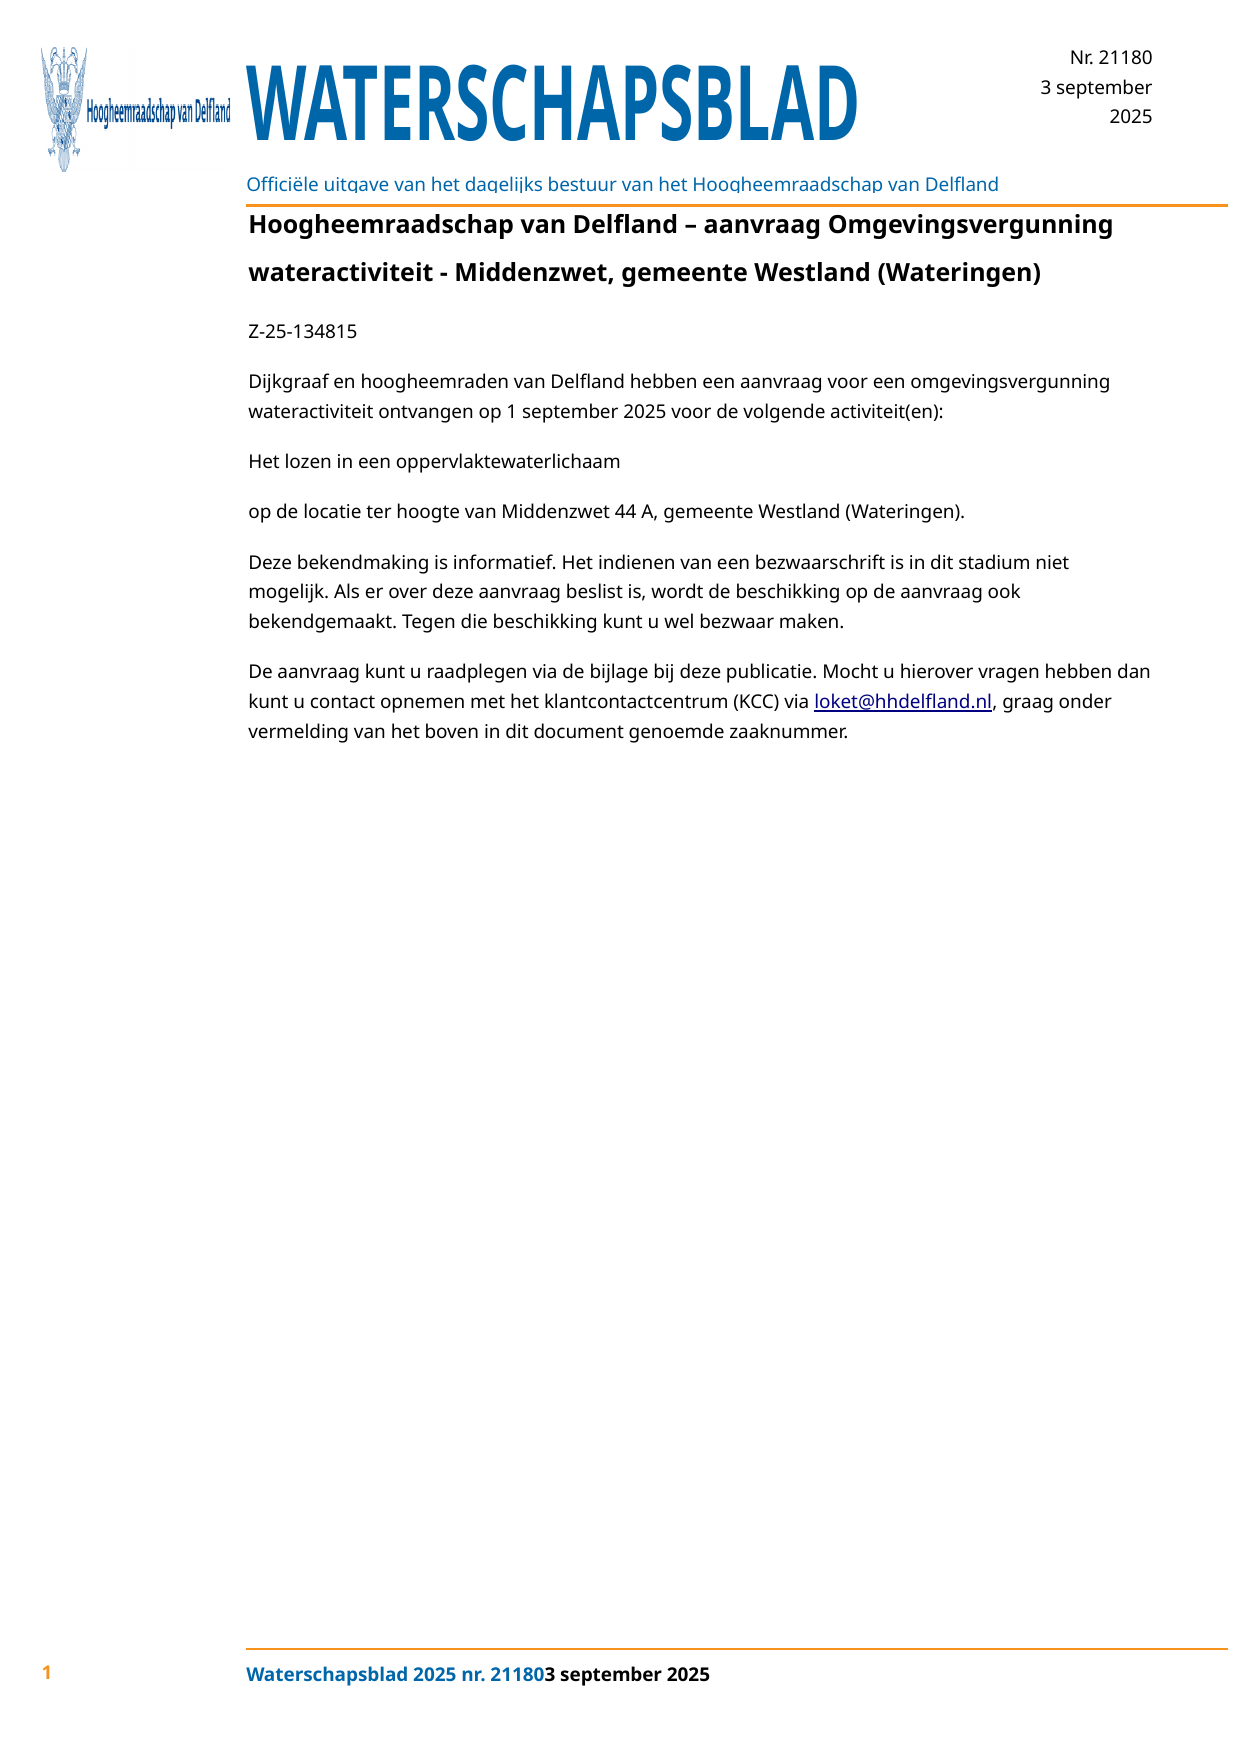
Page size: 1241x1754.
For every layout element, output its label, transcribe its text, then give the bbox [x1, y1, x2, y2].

picture [41, 47, 231, 172]
text Het lozen in een oppervlaktewaterlichaam [248, 448, 1152, 474]
text Z-25-134815 [248, 318, 1152, 344]
text Hoogheemraadschap van Delfland – aanvraag Omgevingsvergunning wateractiviteit - Middenzwet, gemeente Westland (Wateringen) [248, 207, 1152, 288]
text Deze bekendmaking is informatief. Het indienen van een bezwaarschrift is in dit stadium niet mogelijk. Als er over deze aanvraag beslist is, wordt de beschikking op de aanvraag ook bekendgemaakt. Tegen die beschikking kunt u wel bezwaar maken. [248, 549, 1152, 634]
text op de locatie ter hoogte van Middenzwet 44 A, gemeente Westland (Wateringen). [248, 499, 1152, 524]
text Dijkgraaf en hoogheemraden van Delfland hebben een aanvraag voor een omgevingsvergunning wateractiviteit ontvangen op 1 september 2025 voor de volgende activiteit(en): [248, 368, 1152, 424]
text De aanvraag kunt u raadplegen via de bijlage bij deze publicatie. Mocht u hierover vragen hebben dan kunt u contact opnemen met het klantcontactcentrum (KCC) via loket@hhdelfland.nl, graag onder vermelding van het boven in dit document genoemde zaaknummer. [248, 659, 1152, 744]
